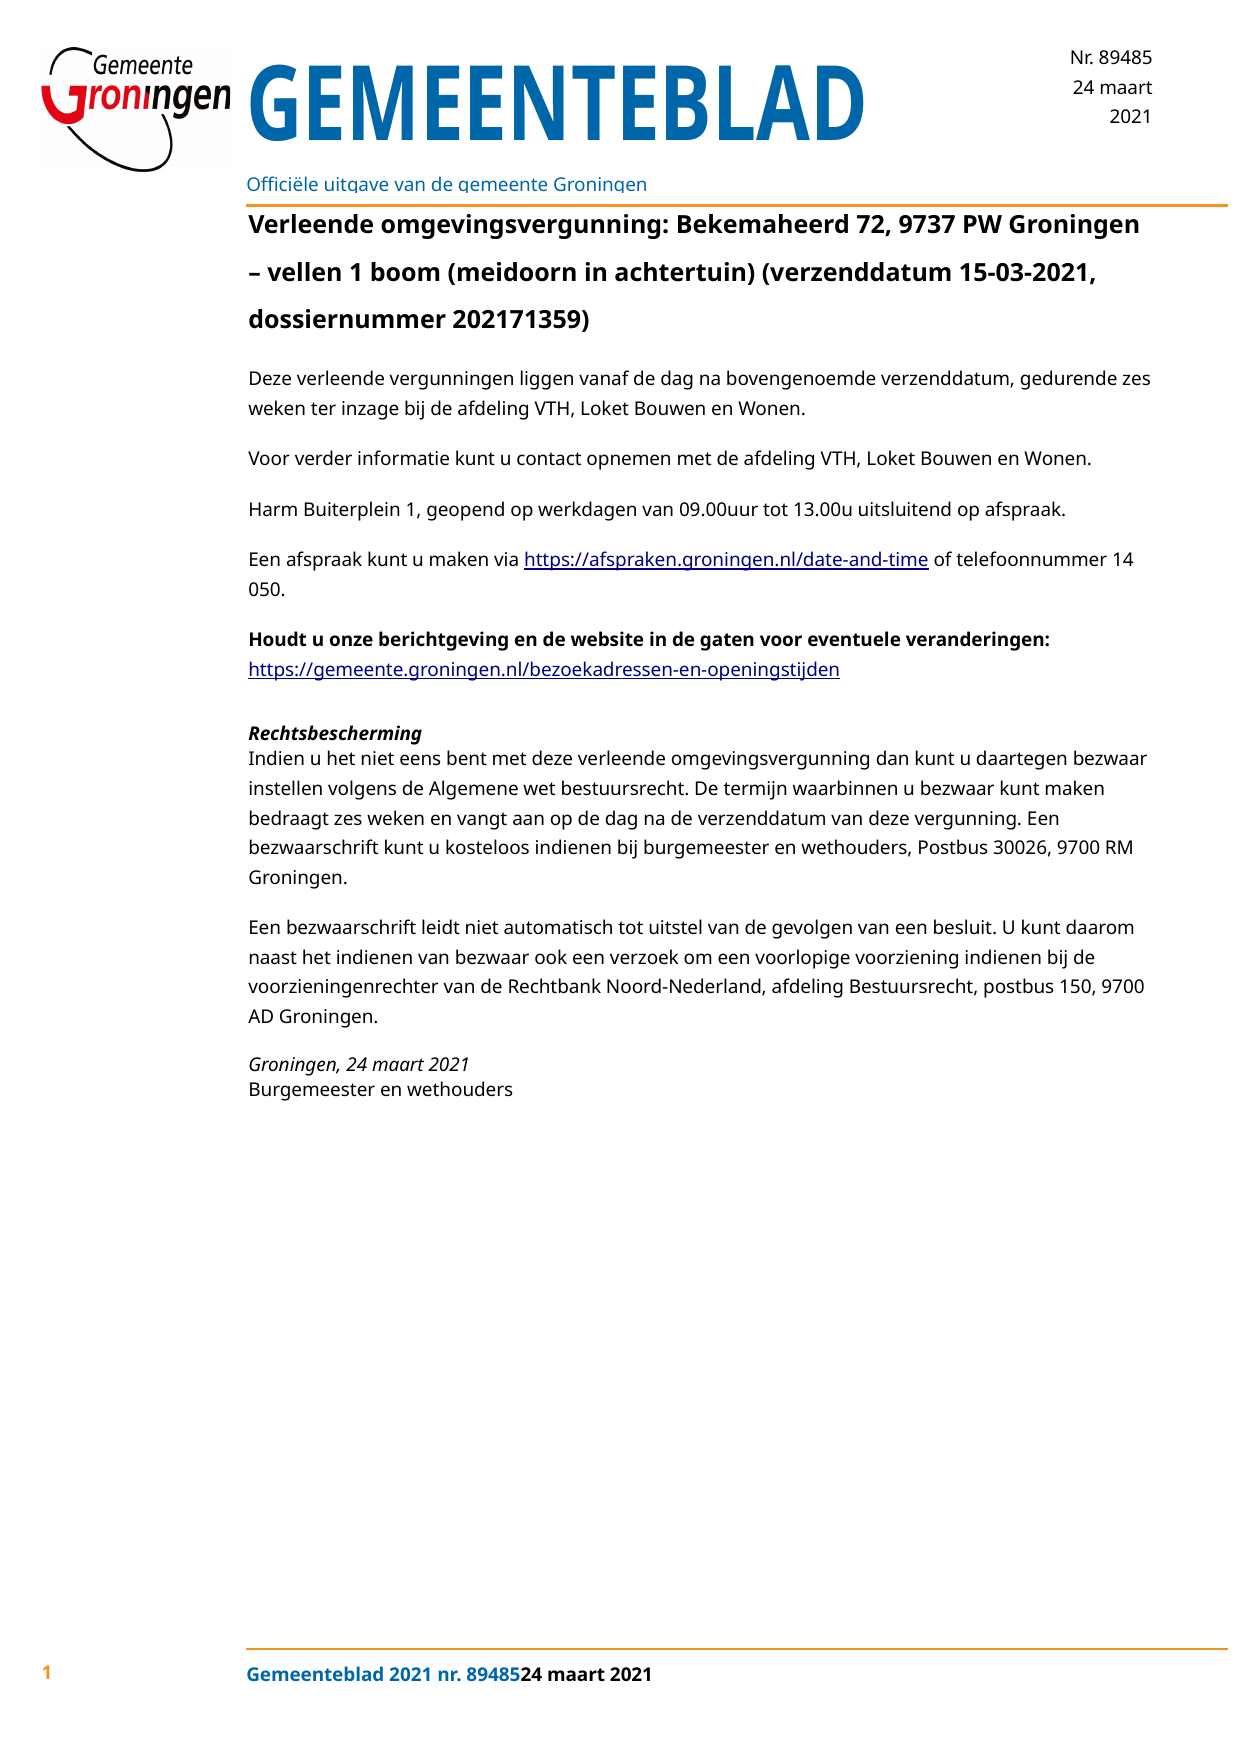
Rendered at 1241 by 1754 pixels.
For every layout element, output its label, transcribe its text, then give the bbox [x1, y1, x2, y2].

text Verleende omgevingsvergunning: Bekemaheerd 72, 9737 PW Groningen – vellen 1 boom (meidoorn in achtertuin) (verzenddatum 15-03-2021, dossiernummer 202171359) [248, 207, 1152, 336]
text Indien u het niet eens bent met deze verleende omgevingsvergunning dan kunt u daartegen bezwaar instellen volgens de Algemene wet bestuursrecht. De termijn waarbinnen u bezwaar kunt maken bedraagt zes weken en vangt aan op de dag na de verzenddatum van deze vergunning. Een bezwaarschrift kunt u kosteloos indienen bij burgemeester en wethouders, Postbus 30026, 9700 RM Groningen. [248, 746, 1152, 890]
text Burgemeester en wethouders [248, 1077, 1152, 1102]
text Harm Buiterplein 1, geopend op werkdagen van 09.00uur tot 13.00u uitsluitend op afspraak. [248, 496, 1152, 522]
text Voor verder informatie kunt u contact opnemen met de afdeling VTH, Loket Bouwen en Wonen. [248, 446, 1152, 471]
text Rechtsbescherming [248, 720, 1152, 746]
text Een afspraak kunt u maken via https://afspraken.groningen.nl/date-and-time of telefoonnummer 14 050. [248, 546, 1152, 602]
text Groningen, 24 maart 2021 [248, 1051, 1152, 1077]
text Een bezwaarschrift leidt niet automatisch tot uitstel van de gevolgen van een besluit. U kunt daarom naast het indienen van bezwaar ook een verzoek om een voorlopige voorziening indienen bij de voorzieningenrechter van de Rechtbank Noord-Nederland, afdeling Bestuursrecht, postbus 150, 9700 AD Groningen. [248, 914, 1152, 1029]
picture [41, 47, 231, 172]
text Deze verleende vergunningen liggen vanaf de dag na bovengenoemde verzenddatum, gedurende zes weken ter inzage bij de afdeling VTH, Loket Bouwen en Wonen. [248, 366, 1152, 421]
text Houdt u onze berichtgeving en de website in de gaten voor eventuele veranderingen: https://gemeente.groningen.nl/bezoekadressen-en-openingstijden [248, 626, 1152, 682]
